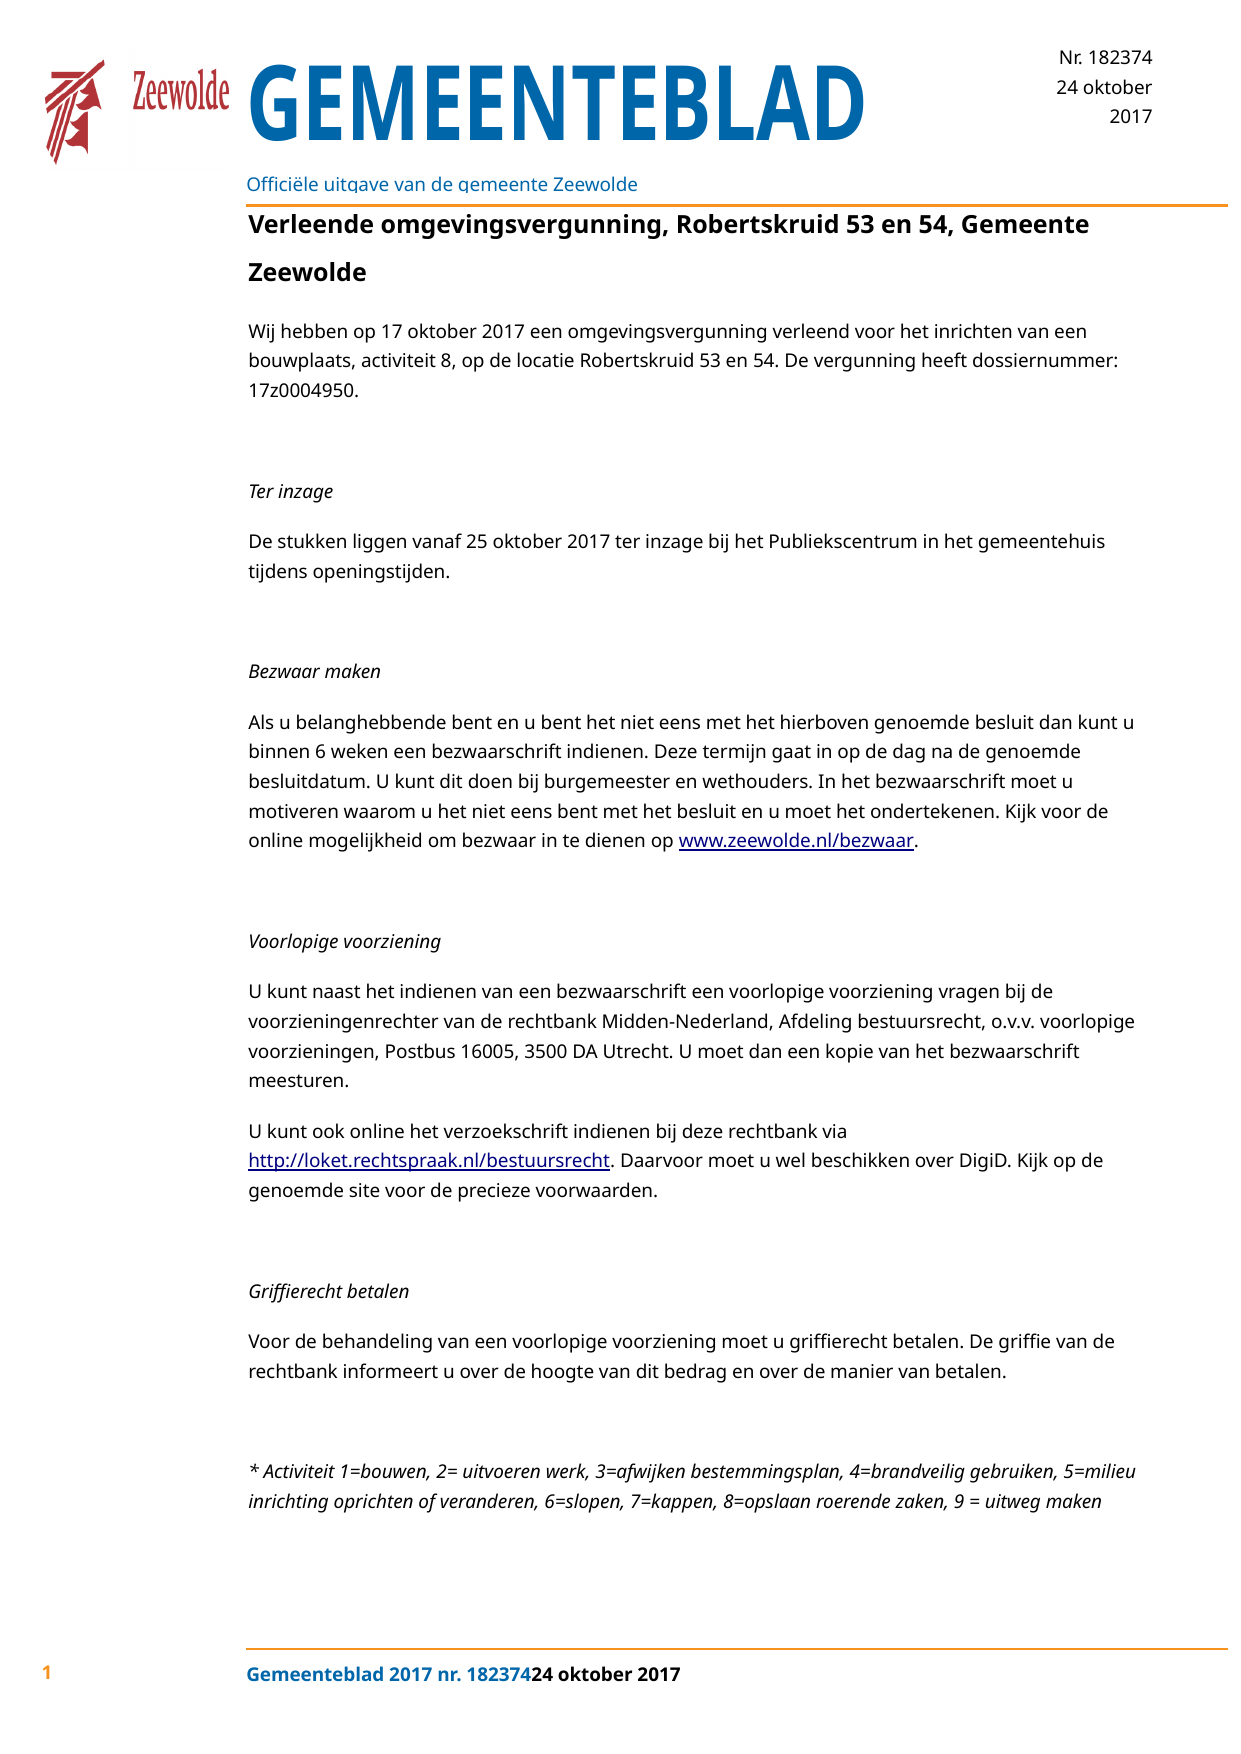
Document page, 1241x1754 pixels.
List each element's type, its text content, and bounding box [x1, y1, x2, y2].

text Ter inzage [248, 478, 1152, 504]
text U kunt ook online het verzoekschrift indienen bij deze rechtbank via http://loket.rechtspraak.nl/bestuursrecht. Daarvoor moet u wel beschikken over DigiD. Kijk op de genoemde site voor de precieze voorwaarden. [248, 1118, 1152, 1203]
text Griffierecht betalen [248, 1278, 1152, 1304]
text Verleende omgevingsvergunning, Robertskruid 53 en 54, Gemeente Zeewolde [248, 207, 1152, 288]
text Wij hebben op 17 oktober 2017 een omgevingsvergunning verleend voor het inrichten van een bouwplaats, activiteit 8, op de locatie Robertskruid 53 en 54. De vergunning heeft dossiernummer: 17z0004950. [248, 318, 1152, 403]
text U kunt naast het indienen van een bezwaarschrift een voorlopige voorziening vragen bij de voorzieningenrechter van de rechtbank Midden-Nederland, Afdeling bestuursrecht, o.v.v. voorlopige voorzieningen, Postbus 16005, 3500 DA Utrecht. U moet dan een kopie van het bezwaarschrift meesturen. [248, 979, 1152, 1093]
text De stukken liggen vanaf 25 oktober 2017 ter inzage bij het Publiekscentrum in het gemeentehuis tijdens openingstijden. [248, 528, 1152, 584]
text Als u belanghebbende bent en u bent het niet eens met het hierboven genoemde besluit dan kunt u binnen 6 weken een bezwaarschrift indienen. Deze termijn gaat in op de dag na de genoemde besluitdatum. U kunt dit doen bij burgemeester en wethouders. In het bezwaarschrift moet u motiveren waarom u het niet eens bent met het besluit en u moet het ondertekenen. Kijk voor de online mogelijkheid om bezwaar in te dienen op www.zeewolde.nl/bezwaar. [248, 709, 1152, 853]
text Voorlopige voorziening [248, 928, 1152, 954]
picture [41, 47, 231, 172]
text Voor de behandeling van een voorlopige voorziening moet u griffierecht betalen. De griffie van de rechtbank informeert u over de hoogte van dit bedrag en over de manier van betalen. [248, 1328, 1152, 1384]
text Bezwaar maken [248, 659, 1152, 684]
text * Activiteit 1=bouwen, 2= uitvoeren werk, 3=afwijken bestemmingsplan, 4=brandveilig gebruiken, 5=milieu inrichting oprichten of veranderen, 6=slopen, 7=kappen, 8=opslaan roerende zaken, 9 = uitweg maken [248, 1459, 1152, 1514]
